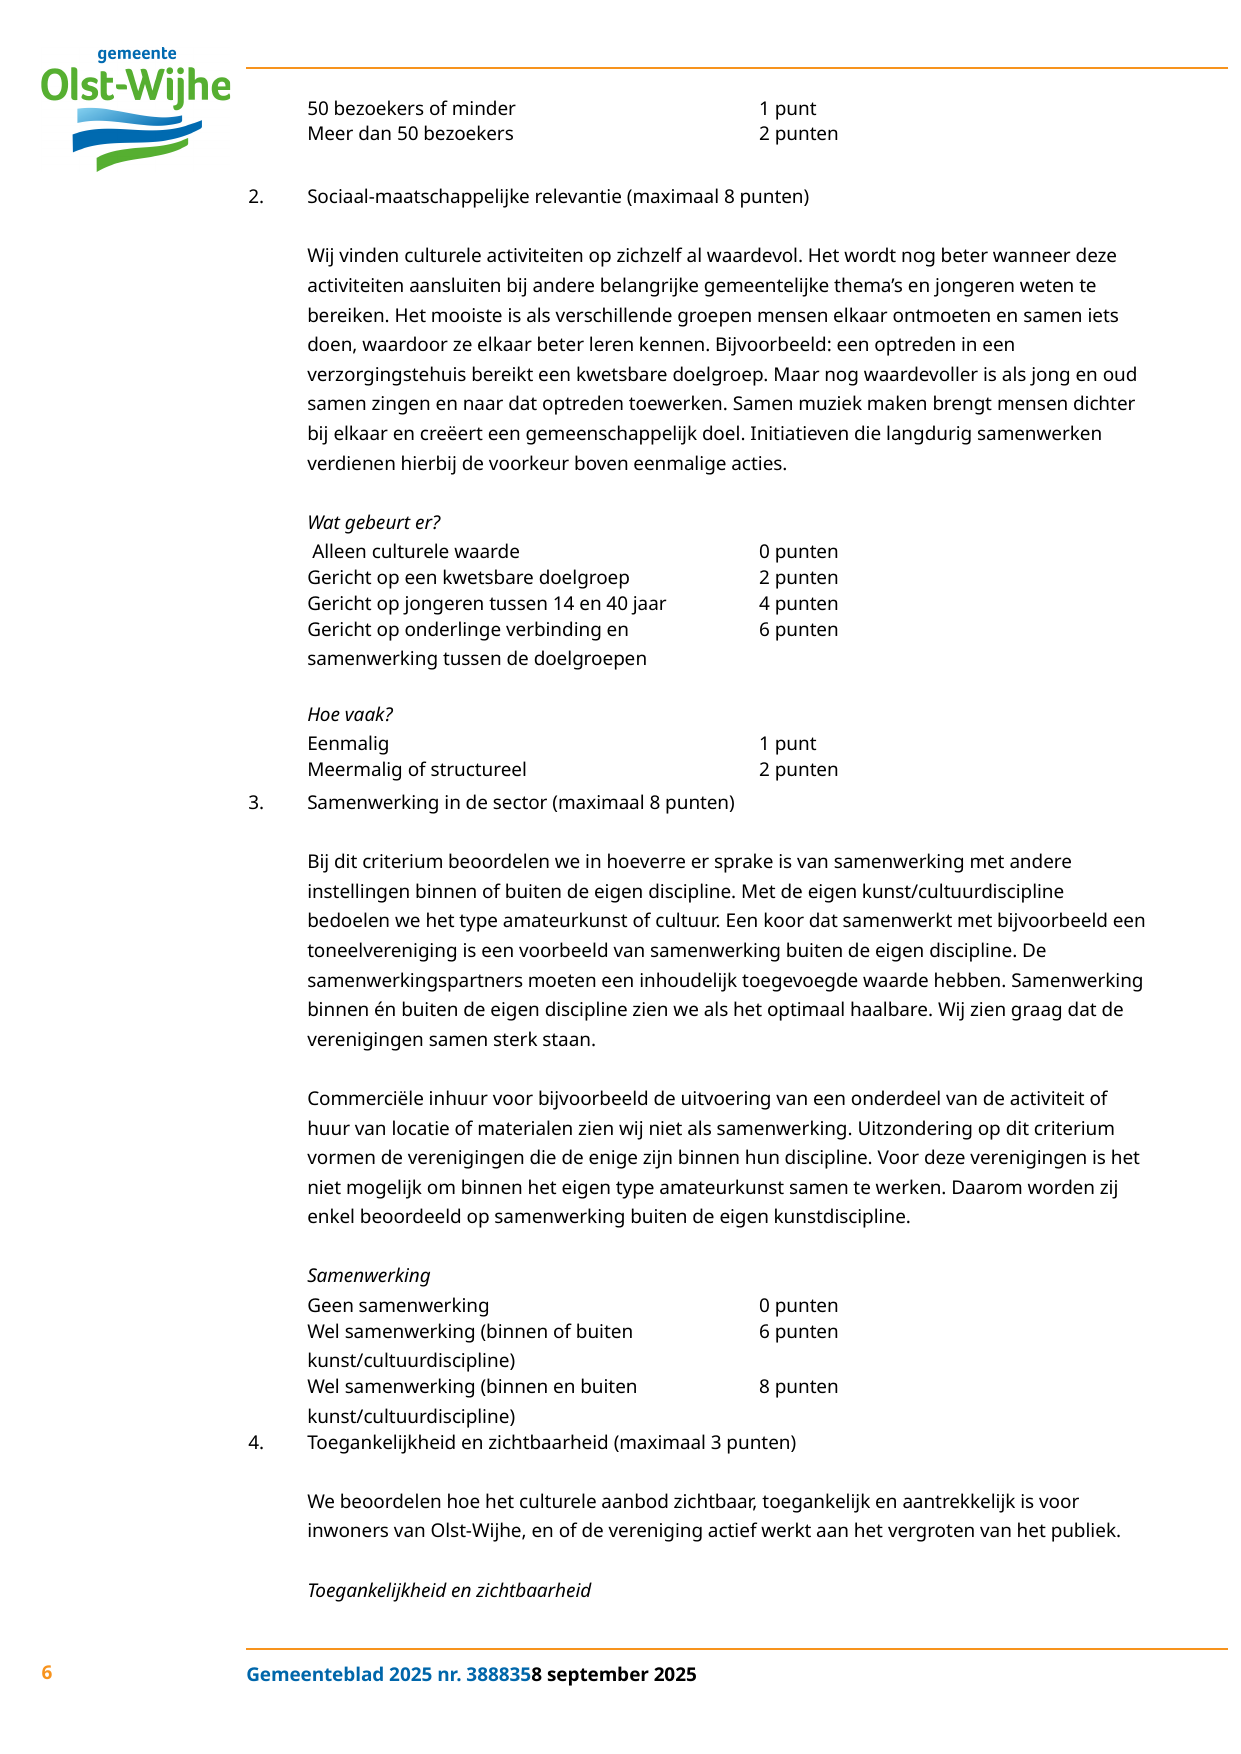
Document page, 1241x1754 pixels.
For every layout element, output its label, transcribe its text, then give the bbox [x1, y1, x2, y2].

table_cell Gericht op onderlinge verbinding en samenwerking tussen de doelgroepen [307, 616, 759, 671]
table_cell 2 punten [759, 564, 1211, 590]
table_header 50 bezoekers of minder [307, 95, 759, 121]
table_header 1 punt [759, 730, 1211, 756]
table_cell Meer dan 50 bezoekers [307, 121, 759, 146]
table_cell Gericht op een kwetsbare doelgroep [307, 564, 759, 590]
table_cell 6 punten [759, 616, 1211, 671]
list Wat gebeurt er? [248, 509, 1152, 534]
table_header 0 punten [759, 539, 1211, 564]
list We beoordelen hoe het culturele aanbod zichtbaar, toegankelijk en aantrekkelijk is voor inwoners van Olst-Wijhe, en of de vereniging actief werkt aan het vergroten van het publiek. [248, 1488, 1152, 1543]
table_cell Wel samenwerking (binnen en buiten kunst/cultuurdiscipline) [307, 1374, 759, 1429]
list Wij vinden culturele activiteiten op zichzelf al waardevol. Het wordt nog beter wanneer deze activiteiten aansluiten bij andere belangrijke gemeentelijke thema’s en jongeren weten te bereiken. Het mooiste is als verschillende groepen mensen elkaar ontmoeten en samen iets doen, waardoor ze elkaar beter leren kennen. Bijvoorbeeld: een optreden in een verzorgingstehuis bereikt een kwetsbare doelgroep. Maar nog waardevoller is als jong en oud samen zingen en naar dat optreden toewerken. Samen muziek maken brengt mensen dichter bij elkaar en creëert een gemeenschappelijk doel. Initiatieven die langdurig samenwerken verdienen hierbij de voorkeur boven eenmalige acties. [248, 243, 1152, 475]
table_cell 2 punten [759, 756, 1211, 782]
table_header Alleen culturele waarde [307, 539, 759, 564]
table_header Geen samenwerking [307, 1293, 759, 1318]
list Toegankelijkheid en zichtbaarheid [248, 1577, 1152, 1602]
table_cell 2 punten [759, 121, 1211, 146]
table_cell 4 punten [759, 590, 1211, 616]
list Samenwerking [248, 1263, 1152, 1288]
table_cell Meermalig of structureel [307, 756, 759, 782]
list Hoe vaak? [248, 701, 1152, 726]
list Commerciële inhuur voor bijvoorbeeld de uitvoering van een onderdeel van de activiteit of huur van locatie of materialen zien wij niet als samenwerking. Uitzondering op dit criterium vormen de verenigingen die de enige zijn binnen hun discipline. Voor deze verenigingen is het niet mogelijk om binnen het eigen type amateurkunst samen te werken. Daarom worden zij enkel beoordeeld op samenwerking buiten de eigen kunstdiscipline. [248, 1085, 1152, 1229]
table_header Eenmalig [307, 730, 759, 756]
table_header 1 punt [759, 95, 1211, 121]
table_header 0 punten [759, 1293, 1211, 1318]
table_cell Gericht op jongeren tussen 14 en 40 jaar [307, 590, 759, 616]
picture [41, 47, 231, 172]
list Bij dit criterium beoordelen we in hoeverre er sprake is van samenwerking met andere instellingen binnen of buiten de eigen discipline. Met de eigen kunst/cultuurdiscipline bedoelen we het type amateurkunst of cultuur. Een koor dat samenwerkt met bijvoorbeeld een toneelvereniging is een voorbeeld van samenwerking buiten de eigen discipline. De samenwerkingspartners moeten een inhoudelijk toegevoegde waarde hebben. Samenwerking binnen én buiten de eigen discipline zien we als het optimaal haalbare. Wij zien graag dat de verenigingen samen sterk staan. [248, 848, 1152, 1052]
table_cell 8 punten [759, 1374, 1211, 1429]
list Sociaal-maatschappelijke relevantie (maximaal 8 punten) [248, 183, 1152, 209]
table_cell 6 punten [759, 1318, 1211, 1373]
list Toegankelijkheid en zichtbaarheid (maximaal 3 punten) [248, 1429, 1152, 1454]
table_cell Wel samenwerking (binnen of buiten kunst/cultuurdiscipline) [307, 1318, 759, 1373]
list Samenwerking in de sector (maximaal 8 punten) [248, 789, 1152, 815]
